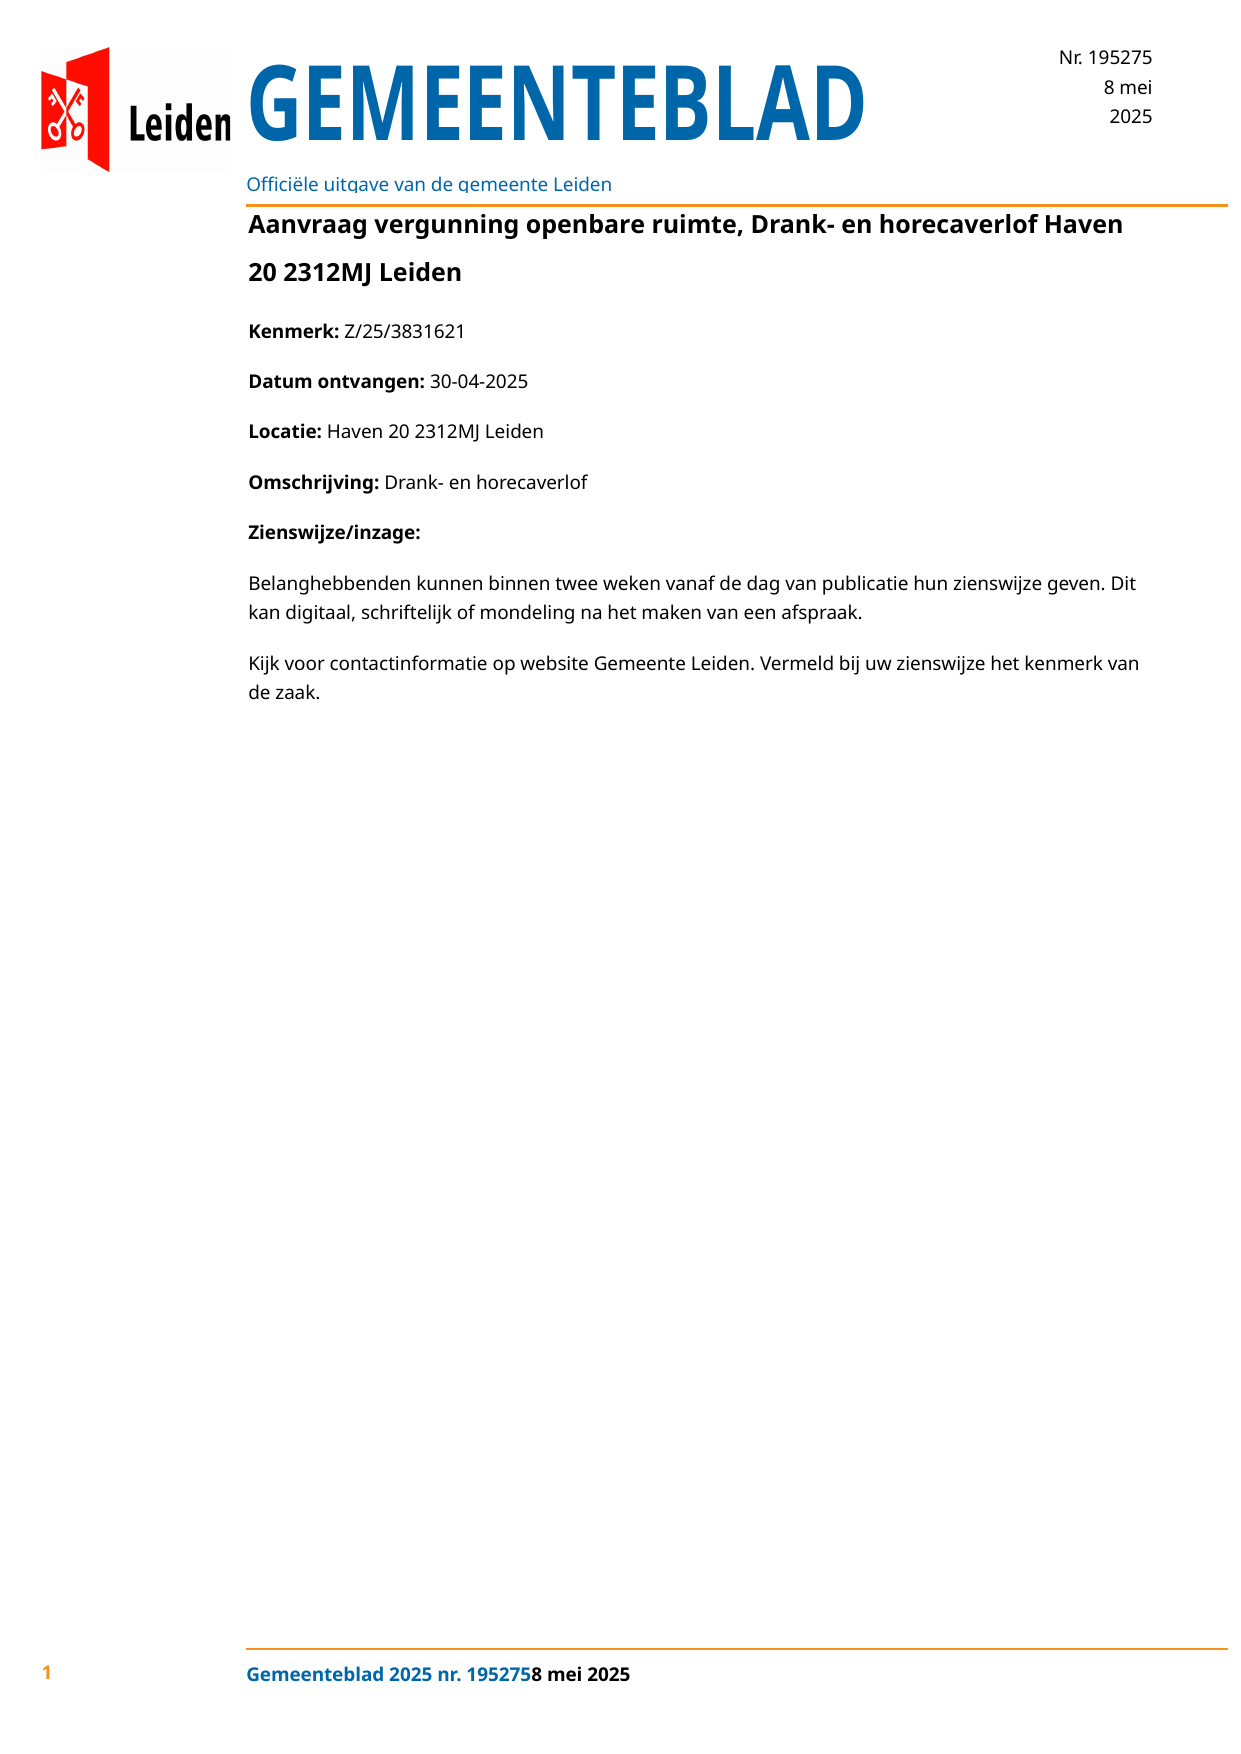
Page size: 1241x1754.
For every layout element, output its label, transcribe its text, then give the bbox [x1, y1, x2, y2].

text Belanghebbenden kunnen binnen twee weken vanaf de dag van publicatie hun zienswijze geven. Dit kan digitaal, schriftelijk of mondeling na het maken van een afspraak. [248, 570, 1152, 625]
text Kenmerk: Z/25/3831621 [248, 318, 1152, 344]
text Aanvraag vergunning openbare ruimte, Drank- en horecaverlof Haven 20 2312MJ Leiden [248, 207, 1152, 288]
picture [41, 47, 231, 172]
text Omschrijving: Drank- en horecaverlof [248, 469, 1152, 495]
text Datum ontvangen: 30-04-2025 [248, 368, 1152, 394]
text Kijk voor contactinformatie op website Gemeente Leiden. Vermeld bij uw zienswijze het kenmerk van de zaak. [248, 650, 1152, 705]
text Zienswijze/inzage: [248, 519, 1152, 545]
text Locatie: Haven 20 2312MJ Leiden [248, 419, 1152, 444]
